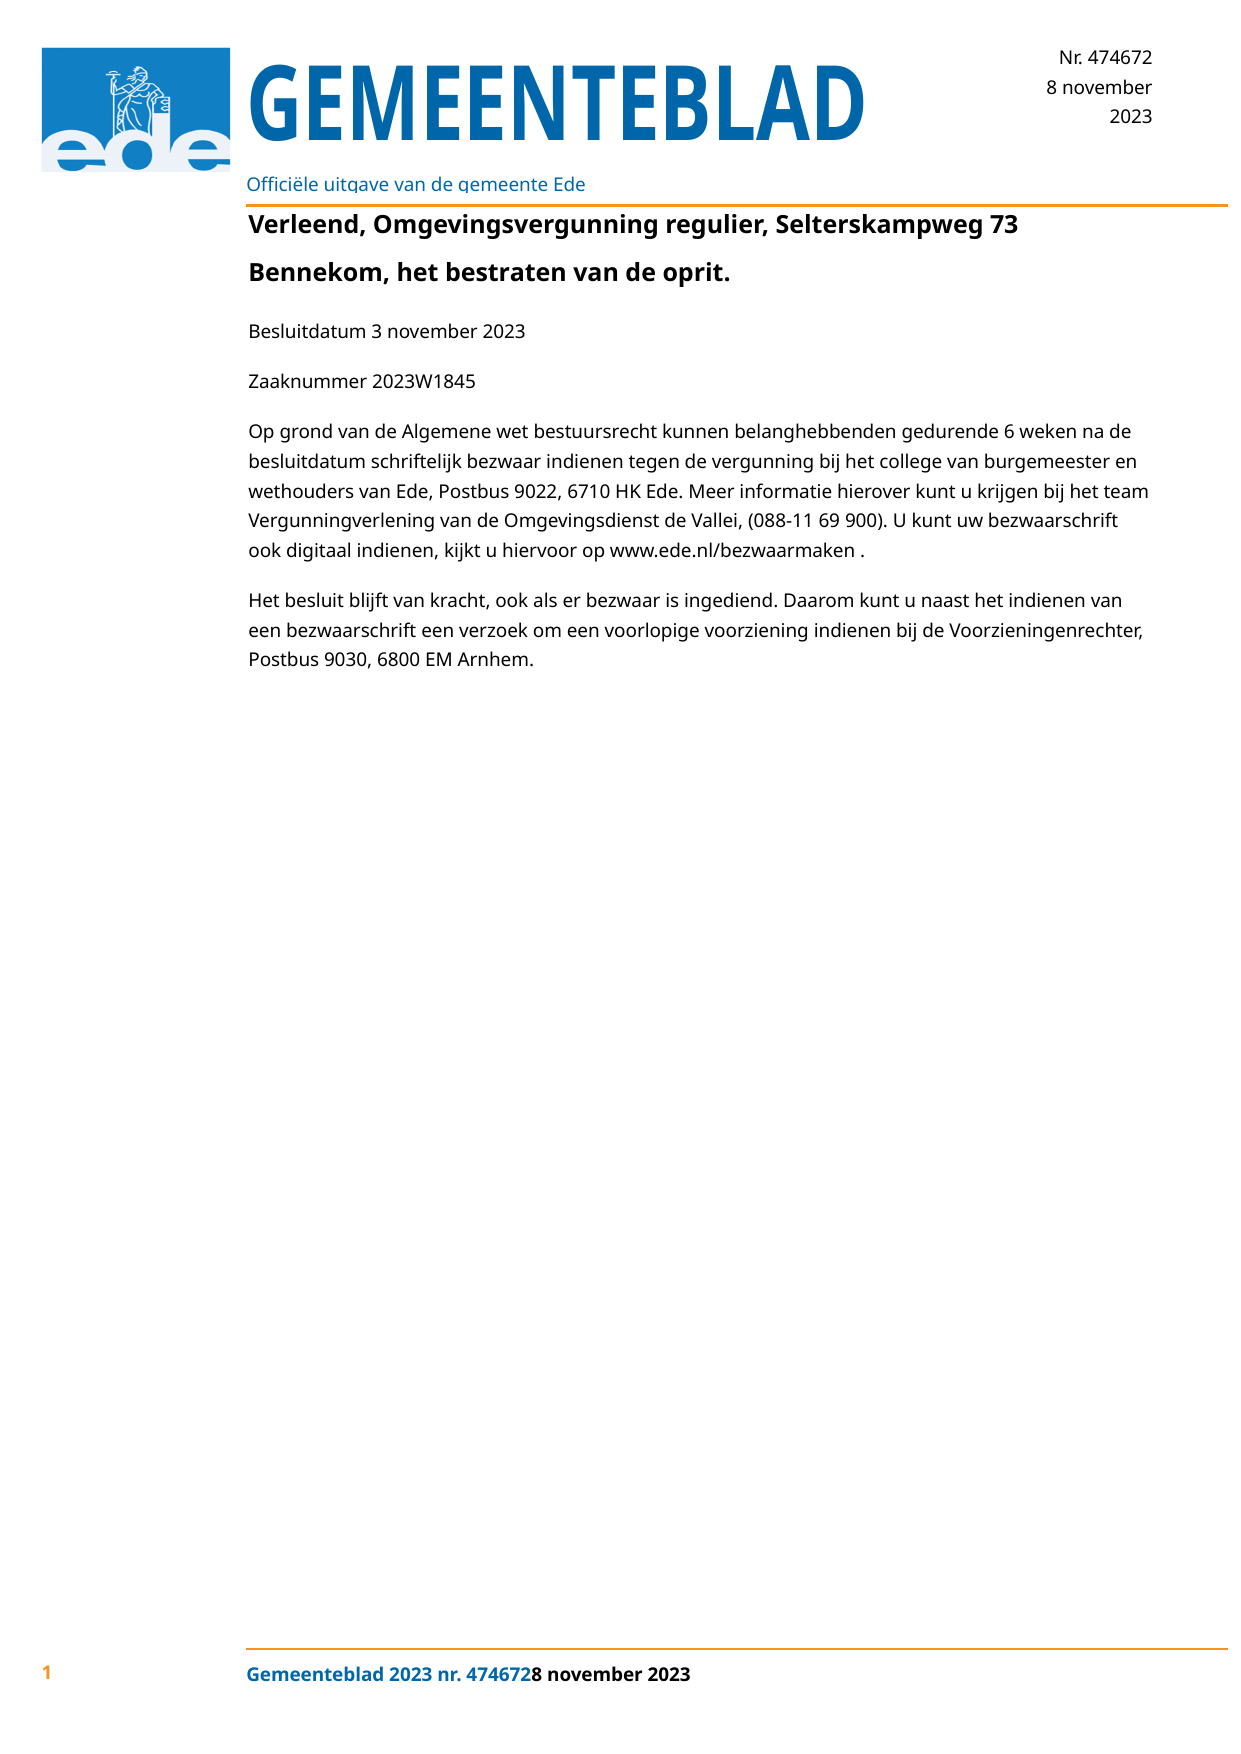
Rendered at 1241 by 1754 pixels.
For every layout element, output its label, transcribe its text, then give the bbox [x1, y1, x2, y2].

text Het besluit blijft van kracht, ook als er bezwaar is ingediend. Daarom kunt u naast het indienen van een bezwaarschrift een verzoek om een voorlopige voorziening indienen bij de Voorzieningenrechter, Postbus 9030, 6800 EM Arnhem. [248, 587, 1152, 672]
text Verleend, Omgevingsvergunning regulier, Selterskampweg 73 Bennekom, het bestraten van de oprit. [248, 207, 1152, 288]
text Besluitdatum 3 november 2023 [248, 318, 1152, 344]
text Op grond van de Algemene wet bestuursrecht kunnen belanghebbenden gedurende 6 weken na de besluitdatum schriftelijk bezwaar indienen tegen de vergunning bij het college van burgemeester en wethouders van Ede, Postbus 9022, 6710 HK Ede. Meer informatie hierover kunt u krijgen bij het team Vergunningverlening van de Omgevingsdienst de Vallei, (088-11 69 900). U kunt uw bezwaarschrift ook digitaal indienen, kijkt u hiervoor op www.ede.nl/bezwaarmaken . [248, 419, 1152, 563]
picture [41, 47, 231, 172]
text Zaaknummer 2023W1845 [248, 368, 1152, 394]
